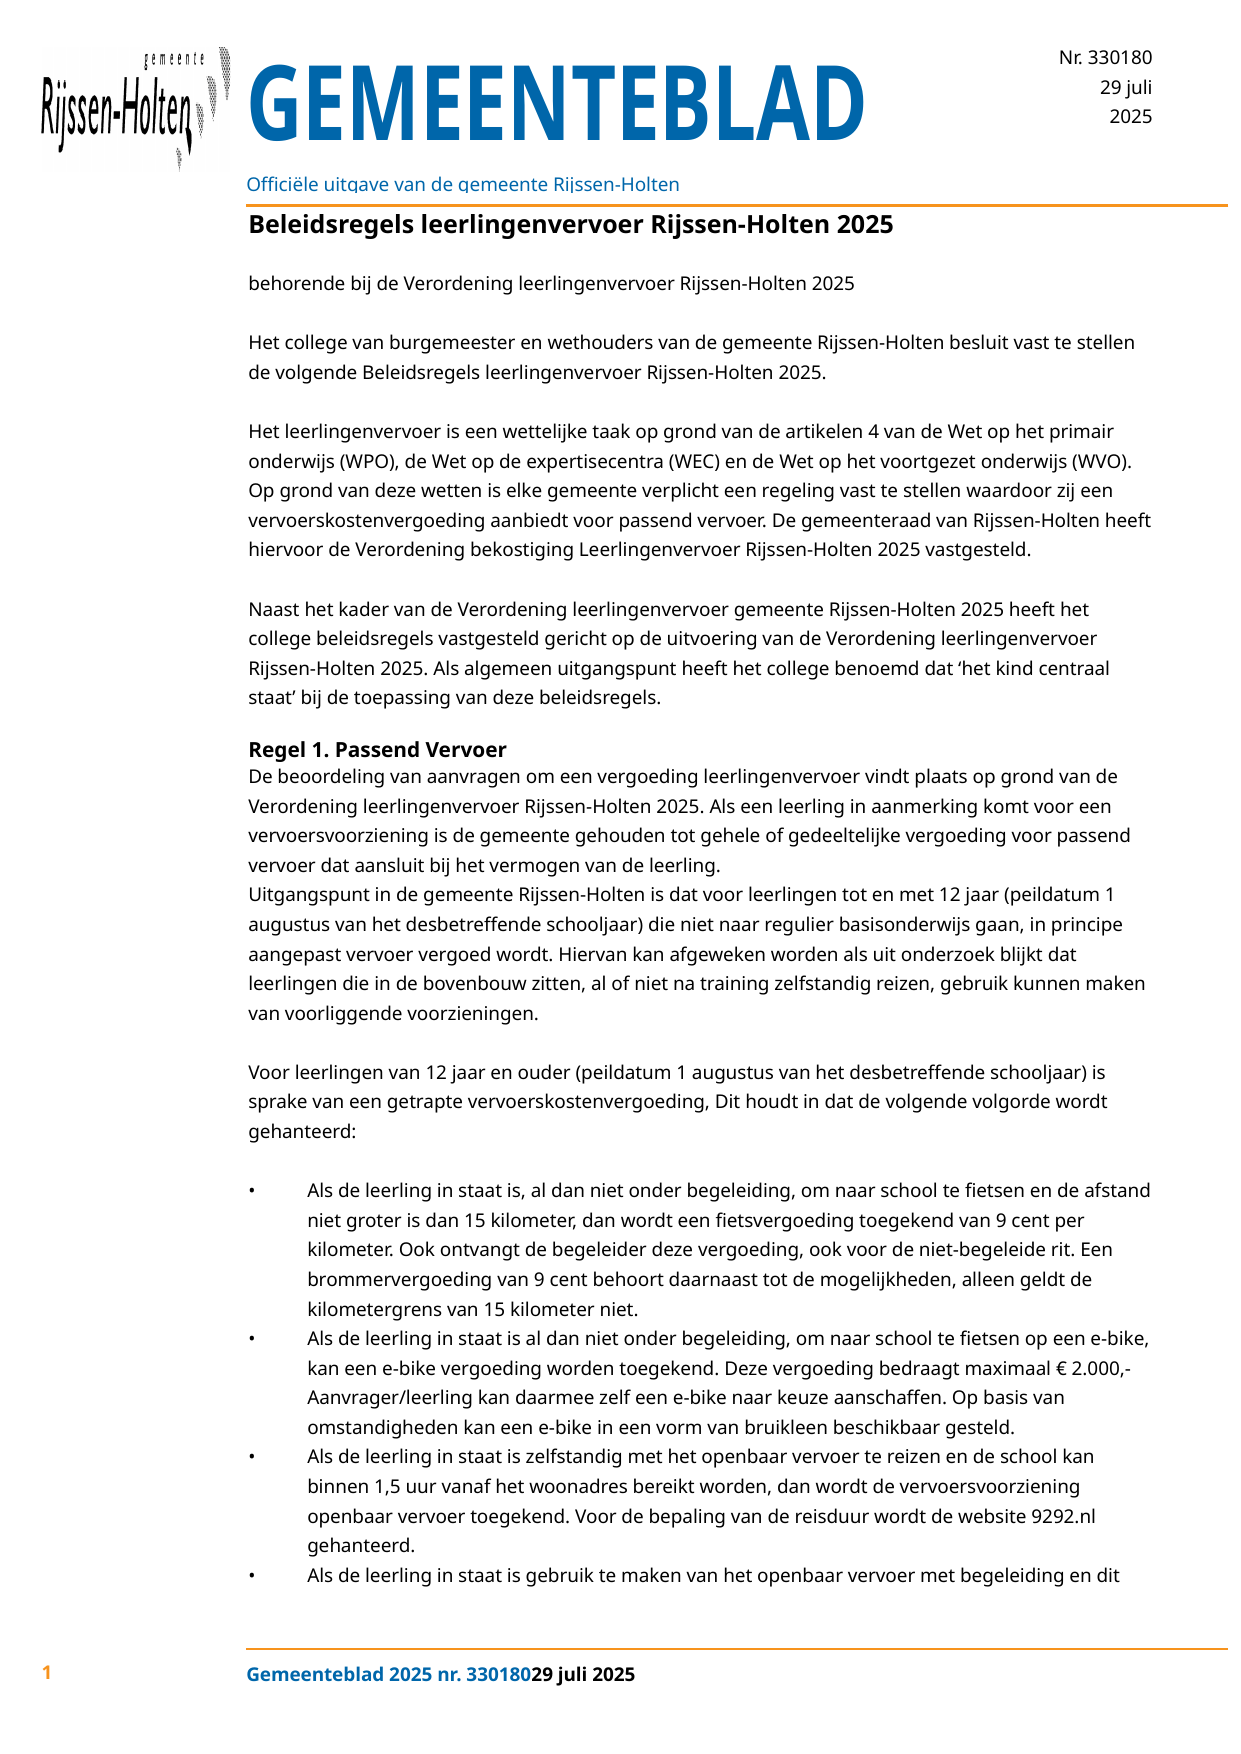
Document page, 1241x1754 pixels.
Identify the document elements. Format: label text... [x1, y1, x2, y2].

text Uitgangspunt in de gemeente Rijssen-Holten is dat voor leerlingen tot en met 12 jaar (peildatum 1 augustus van het desbetreffende schooljaar) die niet naar regulier basisonderwijs gaan, in principe aangepast vervoer vergoed wordt. Hiervan kan afgeweken worden als uit onderzoek blijkt dat leerlingen die in de bovenbouw zitten, al of niet na training zelfstandig reizen, gebruik kunnen maken van voorliggende voorzieningen. [248, 882, 1152, 1026]
list Als de leerling in staat is gebruik te maken van het openbaar vervoer met begeleiding en dit [248, 1562, 1152, 1588]
picture [41, 47, 231, 172]
list Als de leerling in staat is, al dan niet onder begeleiding, om naar school te fietsen en de afstand niet groter is dan 15 kilometer, dan wordt een fietsvergoeding toegekend van 9 cent per kilometer. Ook ontvangt de begeleider deze vergoeding, ook voor de niet-begeleide rit. Een brommervergoeding van 9 cent behoort daarnaast tot de mogelijkheden, alleen geldt de kilometergrens van 15 kilometer niet. [248, 1177, 1152, 1322]
list Als de leerling in staat is al dan niet onder begeleiding, om naar school te fietsen op een e-bike, kan een e-bike vergoeding worden toegekend. Deze vergoeding bedraagt maximaal € 2.000,- Aanvrager/leerling kan daarmee zelf een e-bike naar keuze aanschaffen. Op basis van omstandigheden kan een e-bike in een vorm van bruikleen beschikbaar gesteld. [248, 1325, 1152, 1440]
text Voor leerlingen van 12 jaar en ouder (peildatum 1 augustus van het desbetreffende schooljaar) is sprake van een getrapte vervoerskostenvergoeding, Dit houdt in dat de volgende volgorde wordt gehanteerd: [248, 1059, 1152, 1144]
text behorende bij de Verordening leerlingenvervoer Rijssen-Holten 2025 [248, 270, 1152, 296]
text Regel 1. Passend Vervoer [248, 735, 1152, 763]
list Als de leerling in staat is zelfstandig met het openbaar vervoer te reizen en de school kan binnen 1,5 uur vanaf het woonadres bereikt worden, dan wordt de vervoersvoorziening openbaar vervoer toegekend. Voor de bepaling van de reisduur wordt de website 9292.nl gehanteerd. [248, 1444, 1152, 1558]
text Het leerlingenvervoer is een wettelijke taak op grond van de artikelen 4 van de Wet op het primair onderwijs (WPO), de Wet op de expertisecentra (WEC) en de Wet op het voortgezet onderwijs (WVO). Op grond van deze wetten is elke gemeente verplicht een regeling vast te stellen waardoor zij een vervoerskostenvergoeding aanbiedt voor passend vervoer. De gemeenteraad van Rijssen-Holten heeft hiervoor de Verordening bekostiging Leerlingenvervoer Rijssen-Holten 2025 vastgesteld. [248, 418, 1152, 562]
text Naast het kader van de Verordening leerlingenvervoer gemeente Rijssen-Holten 2025 heeft het college beleidsregels vastgesteld gericht op de uitvoering van de Verordening leerlingenvervoer Rijssen-Holten 2025. Als algemeen uitgangspunt heeft het college benoemd dat ‘het kind centraal staat’ bij de toepassing van deze beleidsregels. [248, 596, 1152, 710]
text Het college van burgemeester en wethouders van de gemeente Rijssen-Holten besluit vast te stellen de volgende Beleidsregels leerlingenvervoer Rijssen-Holten 2025. [248, 329, 1152, 385]
text Beleidsregels leerlingenvervoer Rijssen-Holten 2025 [248, 207, 1152, 241]
text De beoordeling van aanvragen om een vergoeding leerlingenvervoer vindt plaats op grond van de Verordening leerlingenvervoer Rijssen-Holten 2025. Als een leerling in aanmerking komt voor een vervoersvoorziening is de gemeente gehouden tot gehele of gedeeltelijke vergoeding voor passend vervoer dat aansluit bij het vermogen van de leerling. [248, 763, 1152, 878]
